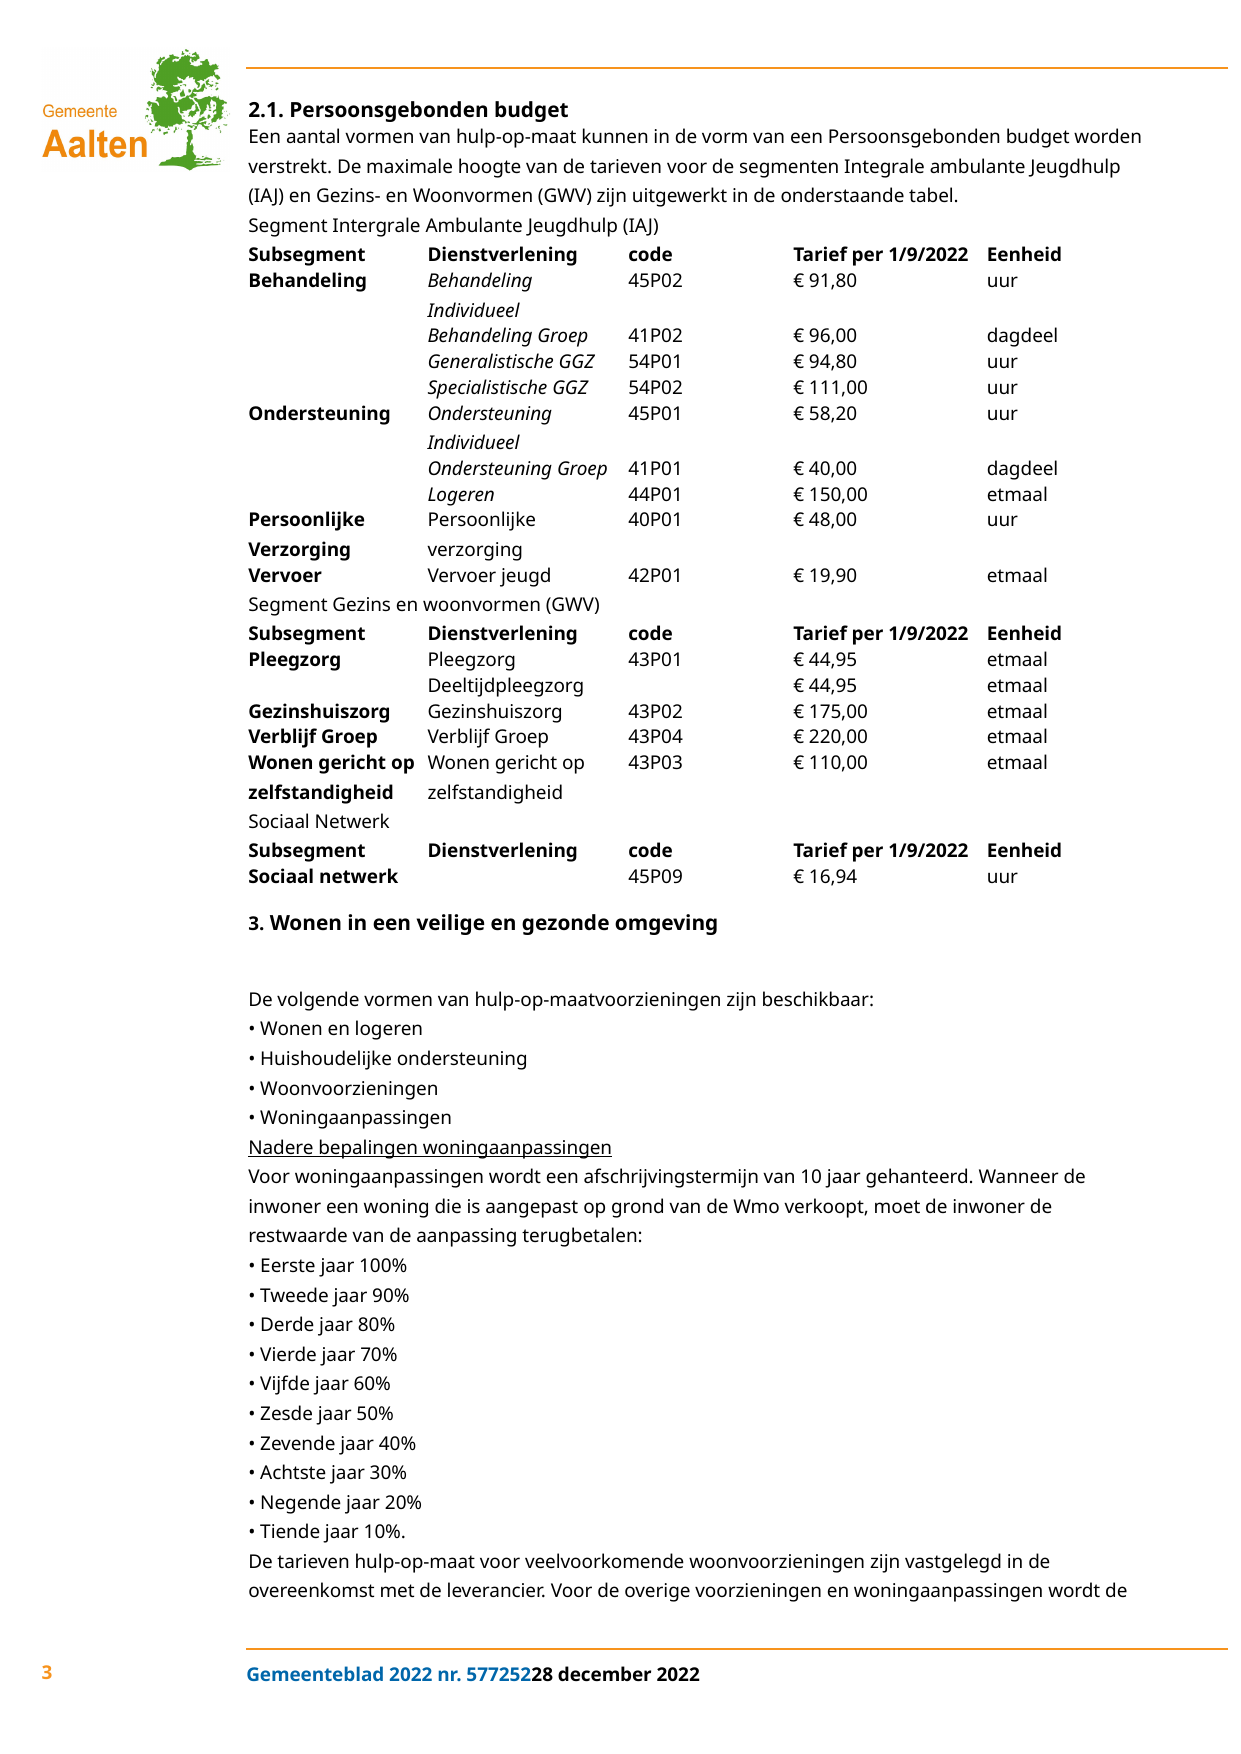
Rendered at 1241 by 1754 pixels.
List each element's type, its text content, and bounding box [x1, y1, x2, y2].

table_cell 41P01 [628, 455, 793, 481]
text Segment Intergrale Ambulante Jeugdhulp (IAJ) [248, 212, 1152, 238]
table_cell Generalistische GGZ [427, 349, 628, 374]
table_cell € 40,00 [793, 455, 987, 481]
text Voor woningaanpassingen wordt een afschrijvingstermijn van 10 jaar gehanteerd. Wanneer de inwoner een woning die is aangepast op grond van de Wmo verkoopt, moet de inwoner de restwaarde van de aanpassing terugbetalen: [248, 1163, 1152, 1248]
table_header Eenheid [987, 242, 1152, 267]
table_cell 45P02 [628, 268, 793, 323]
table_cell Specialistische GGZ [427, 374, 628, 400]
table_cell uur [987, 349, 1152, 374]
table_cell Pleegzorg [248, 646, 427, 672]
text 2.1. Persoonsgebonden budget [248, 95, 1152, 123]
text • Achtste jaar 30% [248, 1459, 1152, 1485]
text • Zevende jaar 40% [248, 1430, 1152, 1455]
table_cell Ondersteuning Groep [427, 455, 628, 481]
text Segment Gezins en woonvormen (GWV) [248, 591, 1152, 617]
table_cell 54P02 [628, 374, 793, 400]
text Een aantal vormen van hulp-op-maat kunnen in de vorm van een Persoonsgebonden budget worden verstrekt. De maximale hoogte van de tarieven voor de segmenten Integrale ambulante Jeugdhulp (IAJ) en Gezins- en Woonvormen (GWV) zijn uitgewerkt in de onderstaande tabel. [248, 123, 1152, 208]
text • Vijfde jaar 60% [248, 1371, 1152, 1396]
table_header code [628, 621, 793, 646]
table_cell Verblijf Groep [248, 724, 427, 749]
text • Huishoudelijke ondersteuning [248, 1045, 1152, 1071]
table_cell € 91,80 [793, 268, 987, 323]
table_header Eenheid [987, 838, 1152, 863]
table_cell etmaal [987, 724, 1152, 749]
table_cell € 220,00 [793, 724, 987, 749]
table_cell 43P01 [628, 646, 793, 672]
table_cell etmaal [987, 646, 1152, 672]
table_cell 54P01 [628, 349, 793, 374]
table_cell Behandeling Groep [427, 323, 628, 348]
table_cell uur [987, 507, 1152, 562]
table_cell uur [987, 863, 1152, 889]
text • Tiende jaar 10%. [248, 1518, 1152, 1544]
text • Zesde jaar 50% [248, 1400, 1152, 1426]
table_cell Ondersteuning [248, 400, 427, 455]
text De volgende vormen van hulp-op-maatvoorzieningen zijn beschikbaar: [248, 986, 1152, 1012]
table_cell Vervoer jeugd [427, 562, 628, 588]
text • Derde jaar 80% [248, 1311, 1152, 1337]
table_cell Logeren [427, 481, 628, 507]
text Sociaal Netwerk [248, 808, 1152, 833]
table_cell Behandeling Individueel [427, 268, 628, 323]
table_cell etmaal [987, 749, 1152, 804]
text 3. Wonen in een veilige en gezonde omgeving [248, 908, 1152, 937]
table_header Dienstverlening [427, 242, 628, 267]
text • Tweede jaar 90% [248, 1282, 1152, 1307]
table_cell Wonen gericht op zelfstandigheid [248, 749, 427, 804]
table_cell etmaal [987, 698, 1152, 723]
table_cell etmaal [987, 672, 1152, 698]
table_cell € 48,00 [793, 507, 987, 562]
table_cell 45P09 [628, 863, 793, 889]
picture [41, 47, 231, 172]
table_cell 43P02 [628, 698, 793, 723]
table_header Subsegment [248, 621, 427, 646]
table_cell [628, 672, 793, 698]
table_cell € 175,00 [793, 698, 987, 723]
table_header Subsegment [248, 242, 427, 267]
table_cell Behandeling [248, 268, 427, 323]
table_cell Pleegzorg [427, 646, 628, 672]
table_header Tarief per 1/9/2022 [793, 242, 987, 267]
text • Wonen en logeren [248, 1016, 1152, 1041]
table_cell Persoonlijke Verzorging [248, 507, 427, 562]
table_cell uur [987, 268, 1152, 323]
table_cell 45P01 [628, 400, 793, 455]
text Nadere bepalingen woningaanpassingen [248, 1134, 1152, 1159]
table_cell [248, 374, 427, 400]
table_cell € 96,00 [793, 323, 987, 348]
table_cell Wonen gericht op zelfstandigheid [427, 749, 628, 804]
table_cell € 111,00 [793, 374, 987, 400]
table_cell etmaal [987, 562, 1152, 588]
text • Woningaanpassingen [248, 1104, 1152, 1130]
table_cell Sociaal netwerk [248, 863, 427, 889]
text De tarieven hulp-op-maat voor veelvoorkomende woonvoorzieningen zijn vastgelegd in de overeenkomst met de leverancier. Voor de overige voorzieningen en woningaanpassingen wordt de [248, 1548, 1152, 1603]
table_header Tarief per 1/9/2022 [793, 838, 987, 863]
table_header code [628, 242, 793, 267]
table_cell [248, 481, 427, 507]
text • Vierde jaar 70% [248, 1341, 1152, 1367]
table_header Subsegment [248, 838, 427, 863]
table_cell € 94,80 [793, 349, 987, 374]
table_cell 40P01 [628, 507, 793, 562]
table_cell etmaal [987, 481, 1152, 507]
table_cell 41P02 [628, 323, 793, 348]
table_cell [248, 349, 427, 374]
table_cell € 19,90 [793, 562, 987, 588]
table_cell Gezinshuiszorg [248, 698, 427, 723]
table_cell € 16,94 [793, 863, 987, 889]
table_cell € 44,95 [793, 672, 987, 698]
table_cell 42P01 [628, 562, 793, 588]
table_cell uur [987, 400, 1152, 455]
text • Negende jaar 20% [248, 1489, 1152, 1514]
text • Eerste jaar 100% [248, 1252, 1152, 1278]
table_cell € 150,00 [793, 481, 987, 507]
table_cell 43P03 [628, 749, 793, 804]
table_cell [427, 863, 628, 889]
table_cell dagdeel [987, 323, 1152, 348]
table_cell [248, 455, 427, 481]
table_header Tarief per 1/9/2022 [793, 621, 987, 646]
table_cell 43P04 [628, 724, 793, 749]
table_cell [248, 672, 427, 698]
table_cell 44P01 [628, 481, 793, 507]
text • Woonvoorzieningen [248, 1075, 1152, 1100]
table_cell Deeltijdpleegzorg [427, 672, 628, 698]
table_header code [628, 838, 793, 863]
table_cell Gezinshuiszorg [427, 698, 628, 723]
table_header Dienstverlening [427, 838, 628, 863]
table_header Eenheid [987, 621, 1152, 646]
table_cell Ondersteuning Individueel [427, 400, 628, 455]
table_cell € 58,20 [793, 400, 987, 455]
table_header Dienstverlening [427, 621, 628, 646]
table_cell dagdeel [987, 455, 1152, 481]
table_cell € 110,00 [793, 749, 987, 804]
table_cell uur [987, 374, 1152, 400]
table_cell Persoonlijke verzorging [427, 507, 628, 562]
table_cell [248, 323, 427, 348]
table_cell € 44,95 [793, 646, 987, 672]
table_cell Vervoer [248, 562, 427, 588]
table_cell Verblijf Groep [427, 724, 628, 749]
